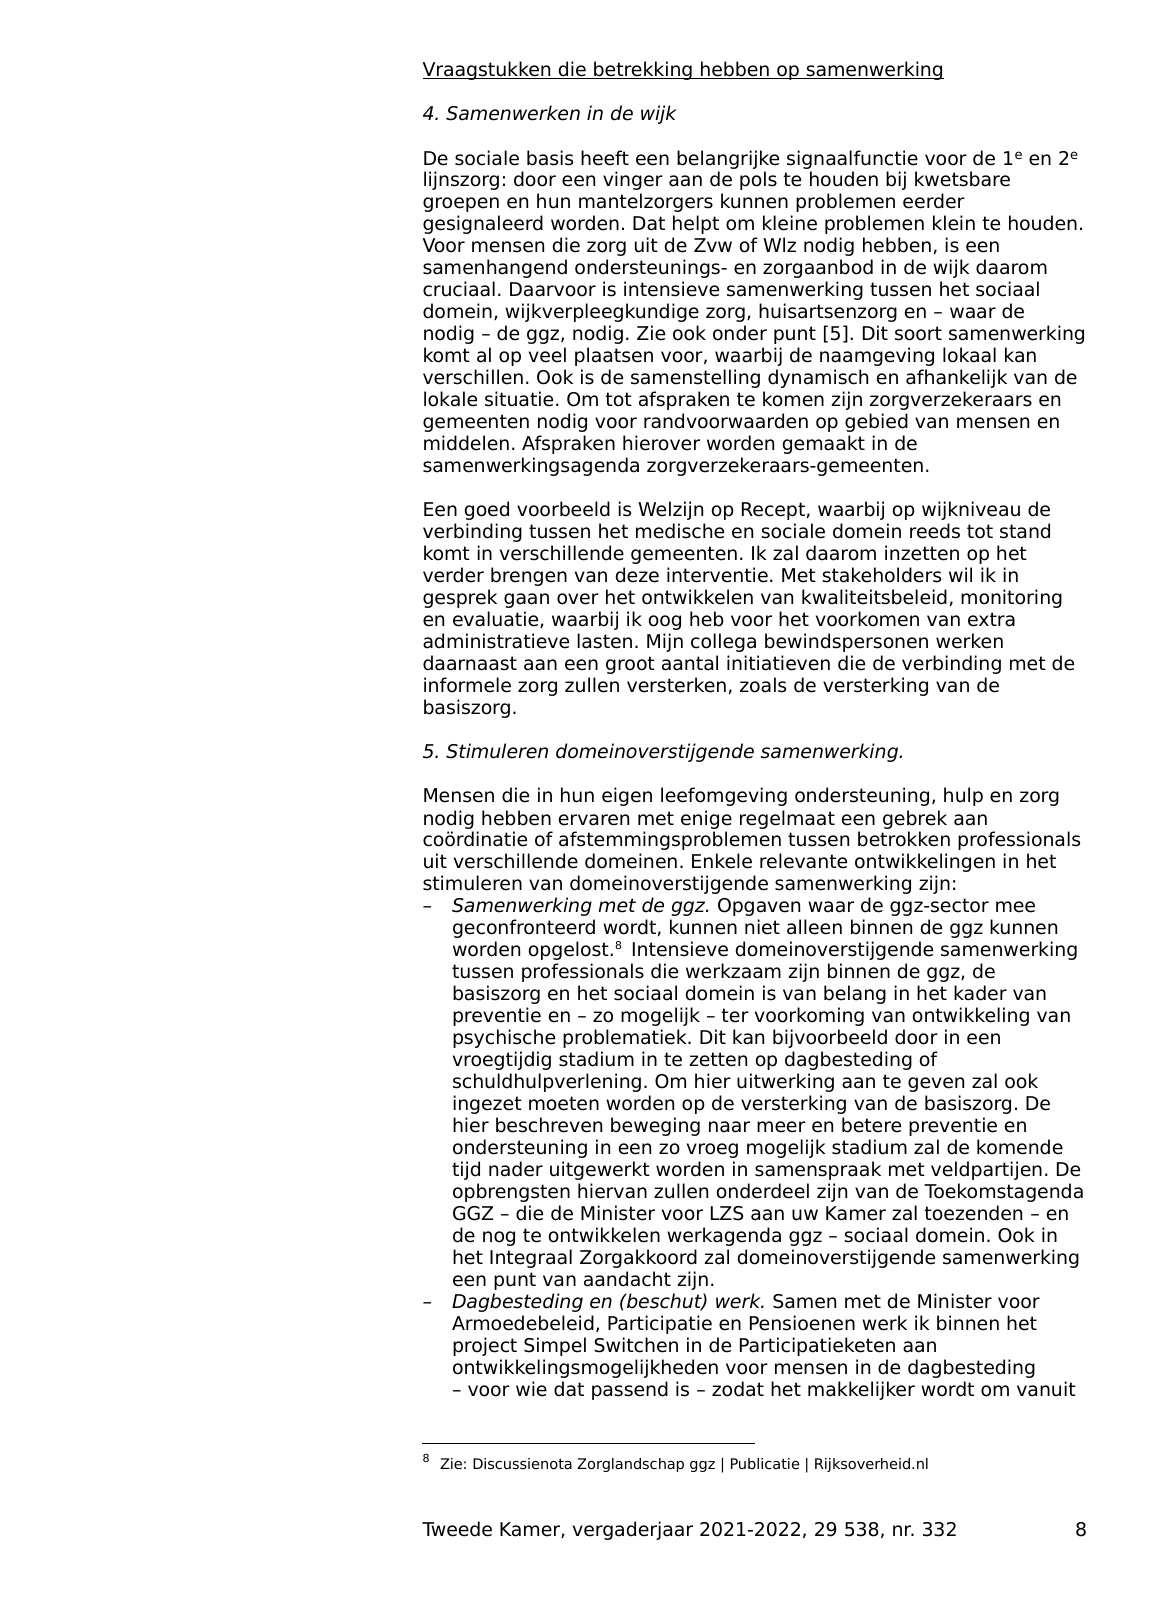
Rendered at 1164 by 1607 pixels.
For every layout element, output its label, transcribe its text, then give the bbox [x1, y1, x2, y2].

text Mensen die in hun eigen leefomgeving ondersteuning, hulp en zorg nodig hebben ervaren met enige regelmaat een gebrek aan coördinatie of afstemmingsproblemen tussen betrokken professionals uit verschillende domeinen. Enkele relevante ontwikkelingen in het stimuleren van domeinoverstijgende samenwerking zijn: [422, 785, 1087, 895]
subtitle 5. Stimuleren domeinoverstijgende samenwerking. [422, 741, 1087, 763]
text Een goed voorbeeld is Welzijn op Recept, waarbij op wijkniveau de verbinding tussen het medische en sociale domein reeds tot stand komt in verschillende gemeenten. Ik zal daarom inzetten op het verder brengen van deze interventie. Met stakeholders wil ik in gesprek gaan over het ontwikkelen van kwaliteitsbeleid, monitoring en evaluatie, waarbij ik oog heb voor het voorkomen van extra administratieve lasten. Mijn collega bewindspersonen werken daarnaast aan een groot aantal initiatieven die de verbinding met de informele zorg zullen versterken, zoals de versterking van de basiszorg. [422, 499, 1087, 719]
text De sociale basis heeft een belangrijke signaalfunctie voor de 1e en 2e lijnszorg: door een vinger aan de pols te houden bij kwetsbare groepen en hun mantelzorgers kunnen problemen eerder gesignaleerd worden. Dat helpt om kleine problemen klein te houden. Voor mensen die zorg uit de Zvw of Wlz nodig hebben, is een samenhangend ondersteunings- en zorgaanbod in de wijk daarom cruciaal. Daarvoor is intensieve samenwerking tussen het sociaal domein, wijkverpleegkundige zorg, huisartsenzorg en – waar de nodig – de ggz, nodig. Zie ook onder punt [5]. Dit soort samenwerking komt al op veel plaatsen voor, waarbij de naamgeving lokaal kan verschillen. Ook is de samenstelling dynamisch en afhankelijk van de lokale situatie. Om tot afspraken te komen zijn zorgverzekeraars en gemeenten nodig voor randvoorwaarden op gebied van mensen en middelen. Afspraken hierover worden gemaakt in de samenwerkingsagenda zorgverzekeraars-gemeenten. [422, 147, 1087, 477]
text – Samenwerking met de ggz. Opgaven waar de ggz-sector mee geconfronteerd wordt, kunnen niet alleen binnen de ggz kunnen worden opgelost. Intensieve domeinoverstijgende samenwerking tussen professionals die werkzaam zijn binnen de ggz, de basiszorg en het sociaal domein is van belang in het kader van preventie en – zo mogelijk – ter voorkoming van ontwikkeling van psychische problematiek. Dit kan bijvoorbeeld door in een vroegtijdig stadium in te zetten op dagbesteding of schuldhulpverlening. Om hier uitwerking aan te geven zal ook ingezet moeten worden op de versterking van de basiszorg. De hier beschreven beweging naar meer en betere preventie en ondersteuning in een zo vroeg mogelijk stadium zal de komende tijd nader uitgewerkt worden in samenspraak met veldpartijen. De opbrengsten hiervan zullen onderdeel zijn van de Toekomstagenda GGZ – die de Minister voor LZS aan uw Kamer zal toezenden – en de nog te ontwikkelen werkagenda ggz – sociaal domein. Ook in het Integraal Zorgakkoord zal domeinoverstijgende samenwerking een punt van aandacht zijn. [422, 895, 1087, 1291]
text – Dagbesteding en (beschut) werk. Samen met de Minister voor Armoedebeleid, Participatie en Pensioenen werk ik binnen het project Simpel Switchen in de Participatieketen aan ontwikkelingsmogelijkheden voor mensen in de dagbesteding – voor wie dat passend is – zodat het makkelijker wordt om vanuit [422, 1291, 1087, 1401]
subtitle 4. Samenwerken in de wijk [422, 103, 1087, 125]
subtitle Vraagstukken die betrekking hebben op samenwerking [422, 59, 1087, 81]
text Zie: Discussienota Zorglandschap ggz | Publicatie | Rijksoverheid.nl [422, 1452, 1087, 1474]
